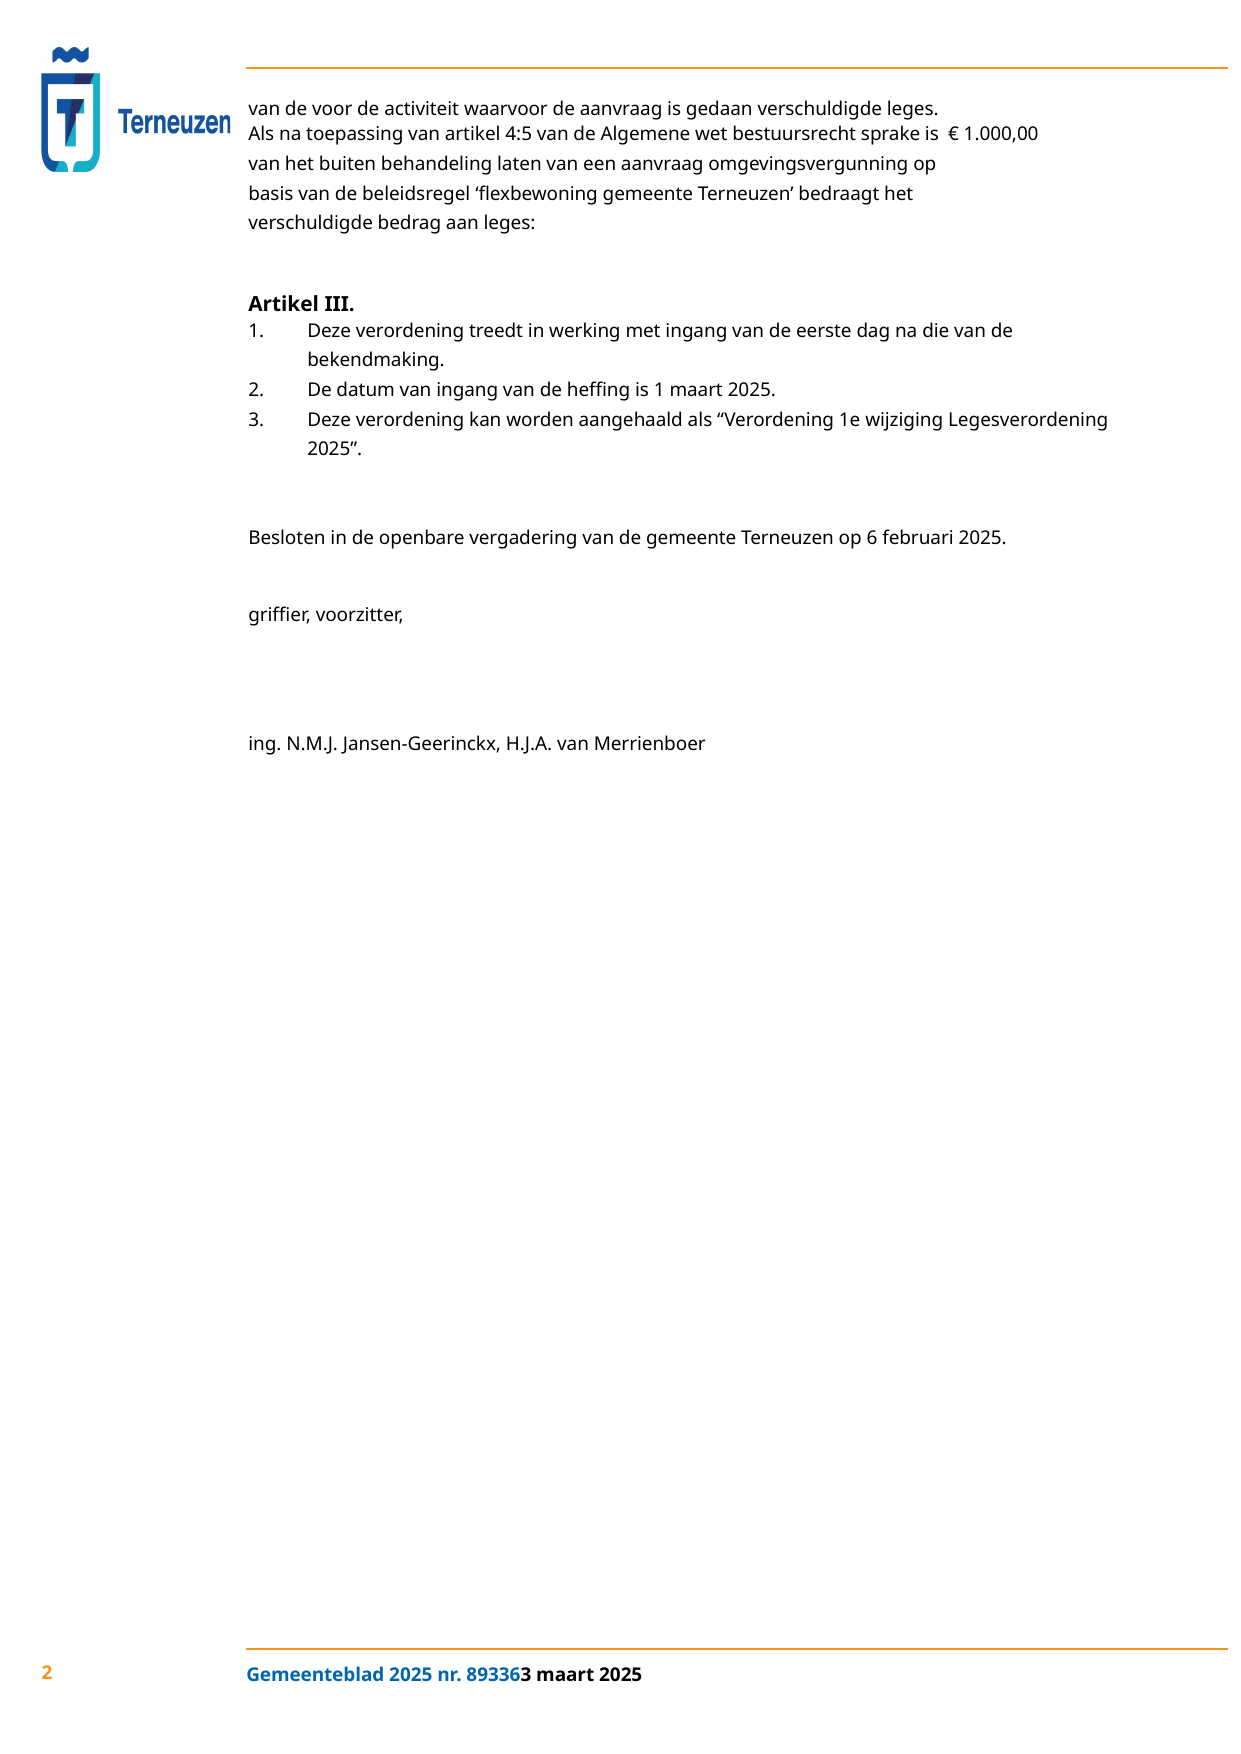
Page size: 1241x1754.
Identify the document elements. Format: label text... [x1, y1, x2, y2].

text Besloten in de openbare vergadering van de gemeente Terneuzen op 6 februari 2025. [248, 524, 1152, 550]
table_cell € 1.000,00 [948, 121, 1152, 235]
picture [41, 47, 231, 172]
text Artikel III. [248, 289, 1152, 317]
text ing. N.M.J. Jansen-Geerinckx, H.J.A. van Merrienboer [248, 730, 1152, 756]
table_cell Als na toepassing van artikel 4:5 van de Algemene wet bestuursrecht sprake is van het buiten behandeling laten van een aanvraag omgevingsvergunning op basis van de beleidsregel ‘flexbewoning gemeente Terneuzen’ bedraagt het verschuldigde bedrag aan leges: [248, 121, 948, 235]
list Deze verordening kan worden aangehaald als “Verordening 1e wijziging Legesverordening 2025”. [248, 406, 1152, 461]
table_cell [948, 95, 1152, 121]
list Deze verordening treedt in werking met ingang van de eerste dag na die van de bekendmaking. [248, 317, 1152, 372]
list De datum van ingang van de heffing is 1 maart 2025. [248, 376, 1152, 402]
table_cell van de voor de activiteit waarvoor de aanvraag is gedaan verschuldigde leges. [248, 95, 948, 121]
text griffier, voorzitter, [248, 601, 1152, 627]
